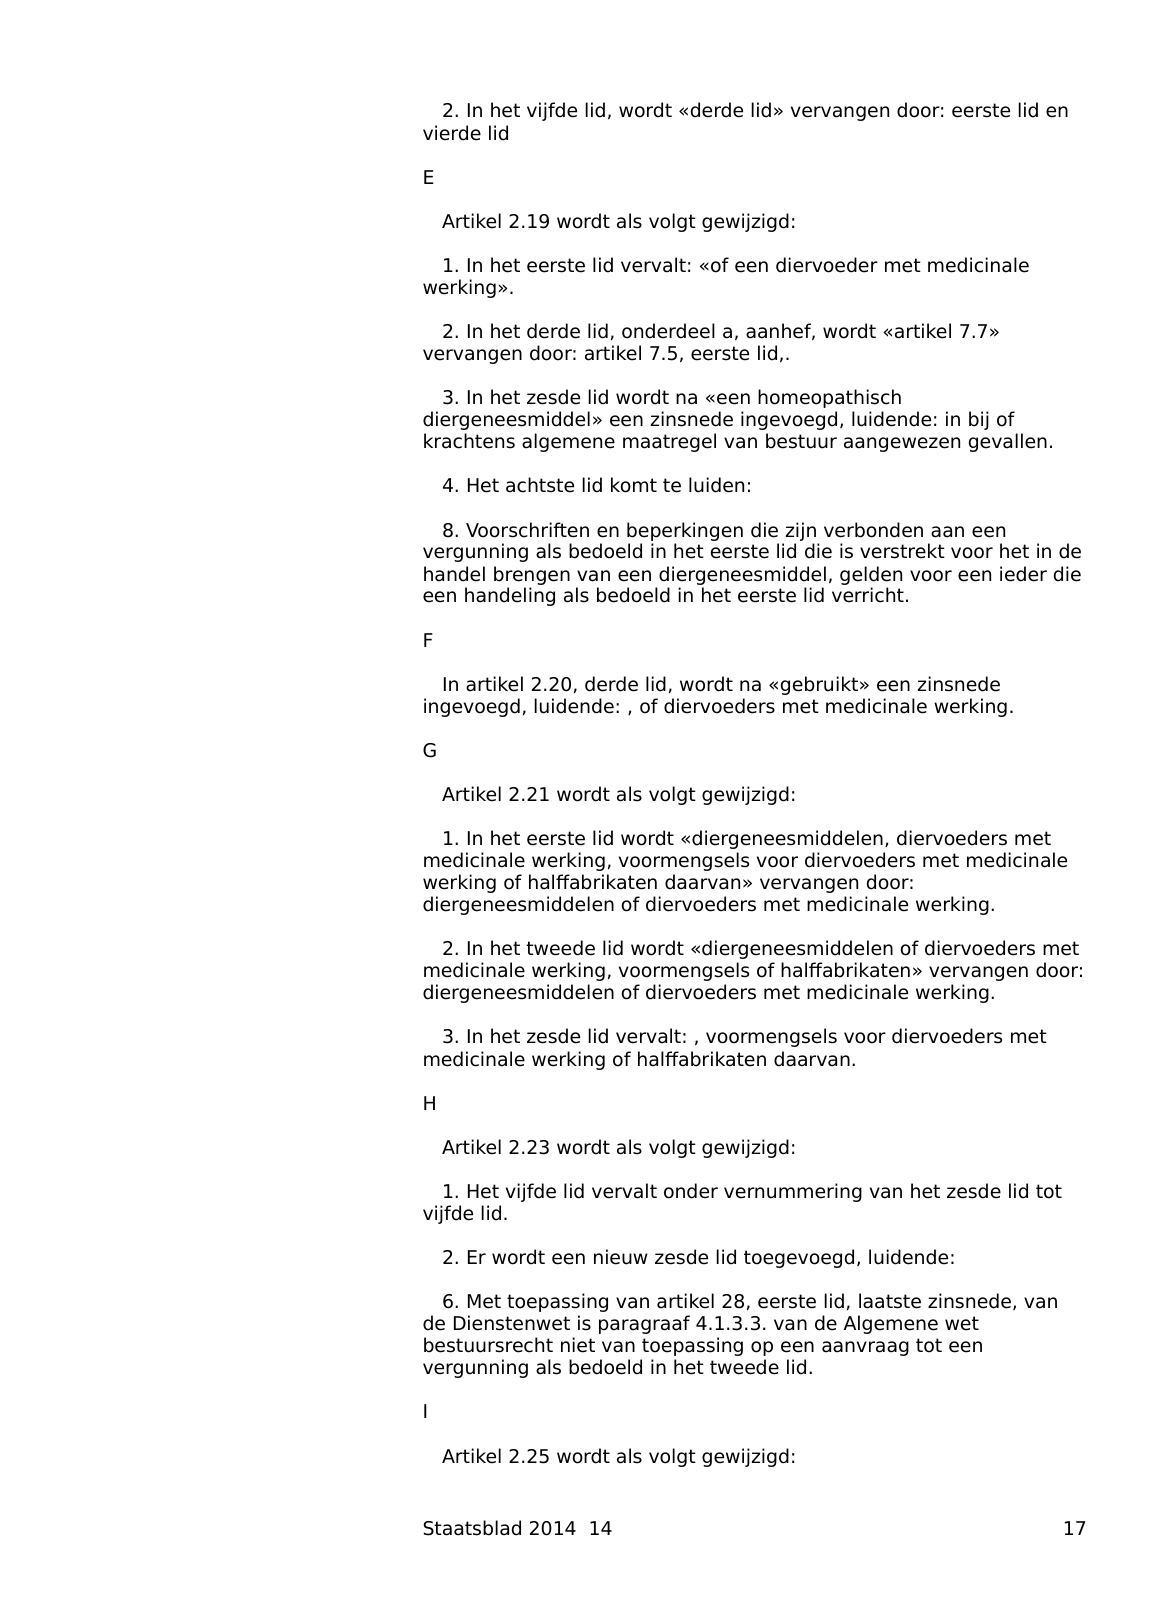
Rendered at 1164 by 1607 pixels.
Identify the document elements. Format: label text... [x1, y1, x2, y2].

text 2. In het derde lid, onderdeel a, aanhef, wordt «artikel 7.7» vervangen door: artikel 7.5, eerste lid,. [422, 321, 1087, 365]
text 1. Het vijfde lid vervalt onder vernummering van het zesde lid tot vijfde lid. [422, 1181, 1087, 1225]
text H [422, 1093, 1087, 1114]
text 3. In het zesde lid wordt na «een homeopathisch diergeneesmiddel» een zinsnede ingevoegd, luidende: in bij of krachtens algemene maatregel van bestuur aangewezen gevallen. [422, 387, 1087, 453]
text Artikel 2.19 wordt als volgt gewijzigd: [422, 211, 1087, 233]
text 1. In het eerste lid vervalt: «of een diervoeder met medicinale werking». [422, 255, 1087, 299]
text Artikel 2.25 wordt als volgt gewijzigd: [422, 1446, 1087, 1467]
text 6. Met toepassing van artikel 28, eerste lid, laatste zinsnede, van de Dienstenwet is paragraaf 4.1.3.3. van de Algemene wet bestuursrecht niet van toepassing op een aanvraag tot een vergunning als bedoeld in het tweede lid. [422, 1291, 1087, 1379]
text F [422, 629, 1087, 652]
text 2. Er wordt een nieuw zesde lid toegevoegd, luidende: [422, 1247, 1087, 1269]
text Artikel 2.23 wordt als volgt gewijzigd: [422, 1137, 1087, 1159]
text I [422, 1401, 1087, 1423]
text 2. In het tweede lid wordt «diergeneesmiddelen of diervoeders met medicinale werking, voormengsels of halffabrikaten» vervangen door: diergeneesmiddelen of diervoeders met medicinale werking. [422, 938, 1087, 1004]
text In artikel 2.20, derde lid, wordt na «gebruikt» een zinsnede ingevoegd, luidende: , of diervoeders met medicinale werking. [422, 674, 1087, 718]
text 1. In het eerste lid wordt «diergeneesmiddelen, diervoeders met medicinale werking, voormengsels voor diervoeders met medicinale werking of halffabrikaten daarvan» vervangen door: diergeneesmiddelen of diervoeders met medicinale werking. [422, 828, 1087, 916]
text G [422, 740, 1087, 762]
text 8. Voorschriften en beperkingen die zijn verbonden aan een vergunning als bedoeld in het eerste lid die is verstrekt voor het in de handel brengen van een diergeneesmiddel, gelden voor een ieder die een handeling als bedoeld in het eerste lid verricht. [422, 519, 1087, 607]
text 3. In het zesde lid vervalt: , voormengsels voor diervoeders met medicinale werking of halffabrikaten daarvan. [422, 1026, 1087, 1070]
text 4. Het achtste lid komt te luiden: [422, 475, 1087, 497]
text E [422, 167, 1087, 188]
text 2. In het vijfde lid, wordt «derde lid» vervangen door: eerste lid en vierde lid [422, 100, 1087, 144]
text Artikel 2.21 wordt als volgt gewijzigd: [422, 784, 1087, 806]
